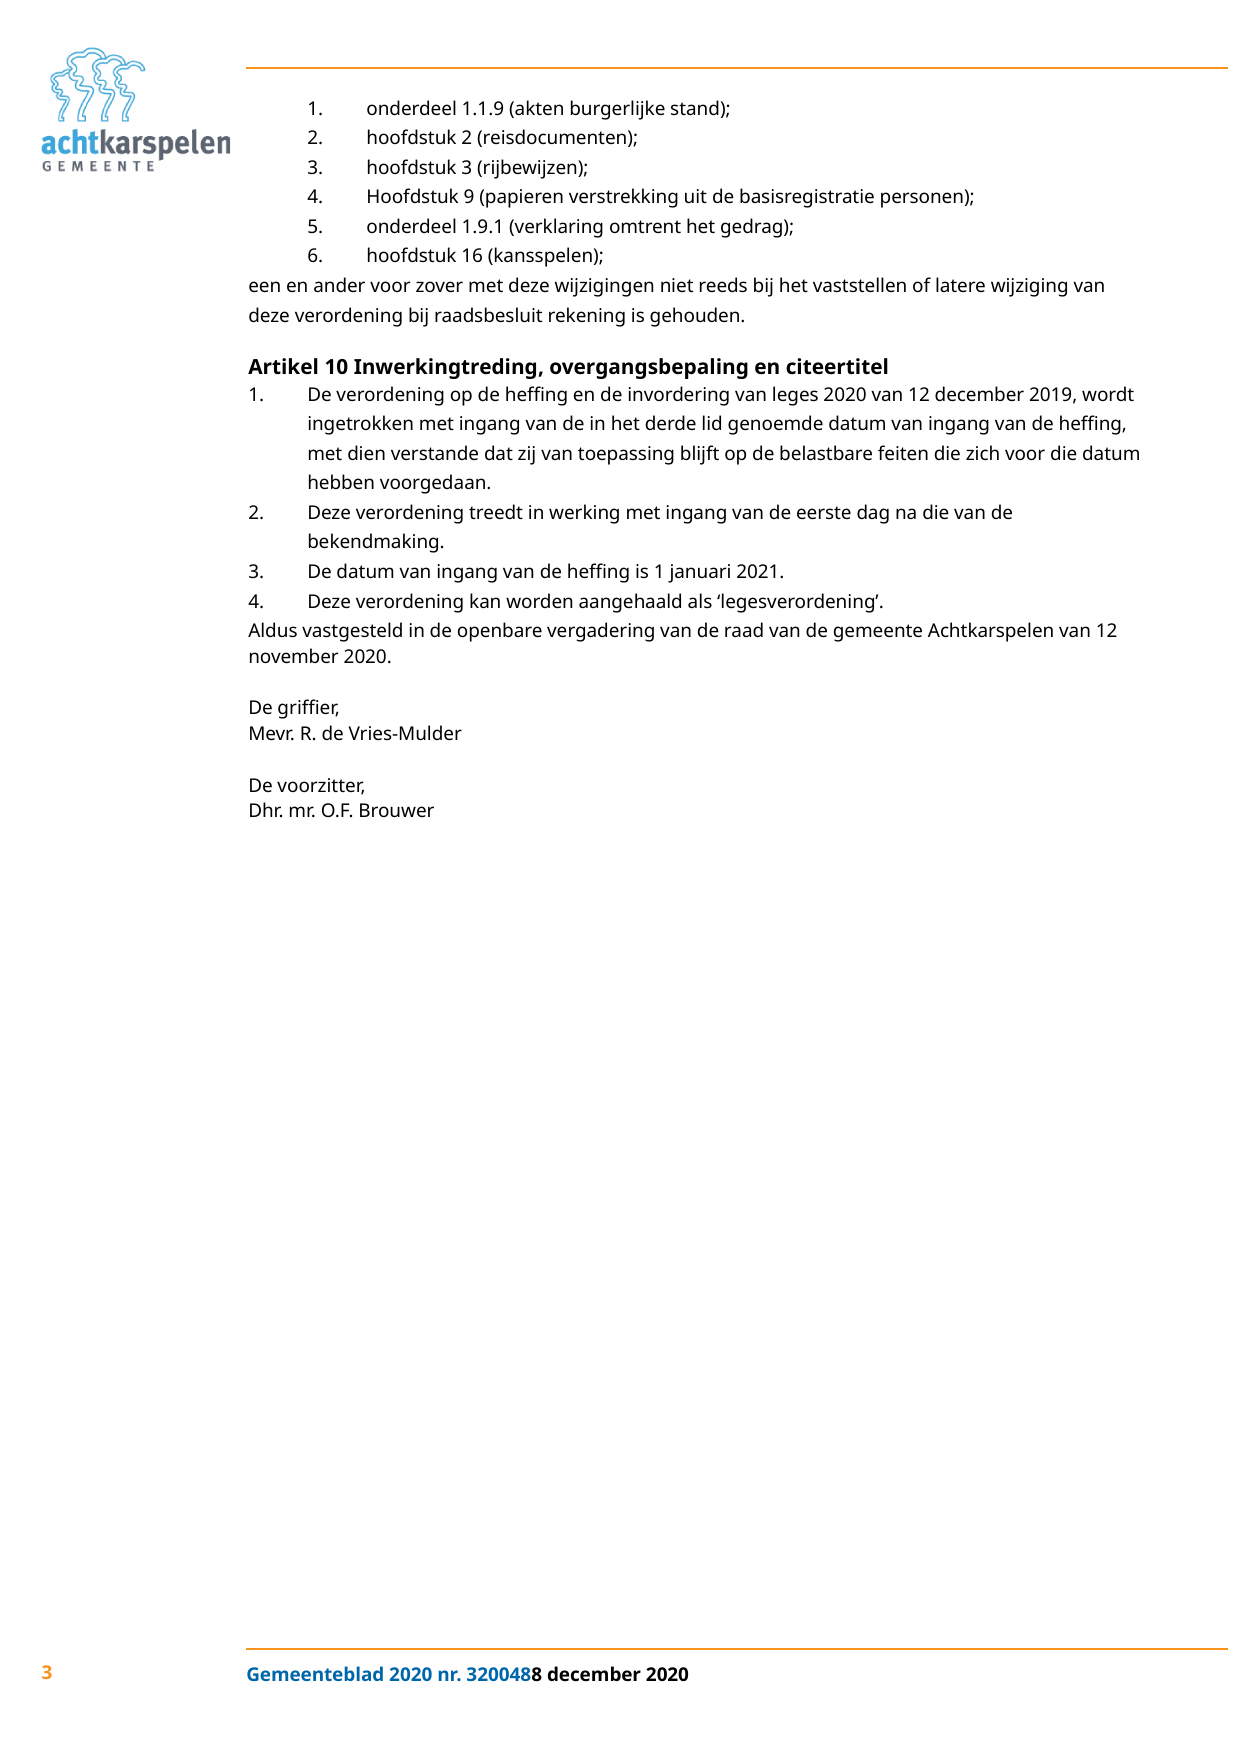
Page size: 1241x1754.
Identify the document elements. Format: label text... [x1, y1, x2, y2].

list hoofdstuk 3 (rijbewijzen); [307, 154, 1152, 180]
list onderdeel 1.1.9 (akten burgerlijke stand); [307, 95, 1152, 121]
text Artikel 10 Inwerkingtreding, overgangsbepaling en citeertitel [248, 352, 1152, 381]
picture [41, 47, 231, 172]
text Dhr. mr. O.F. Brouwer [248, 797, 1152, 823]
list De verordening op de heffing en de invordering van leges 2020 van 12 december 2019, wordt ingetrokken met ingang van de in het derde lid genoemde datum van ingang van de heffing, met dien verstande dat zij van toepassing blijft op de belastbare feiten die zich voor die datum hebben voorgedaan. [248, 381, 1152, 495]
list Hoofdstuk 9 (papieren verstrekking uit de basisregistratie personen); [307, 183, 1152, 209]
text Mevr. R. de Vries-Mulder [248, 720, 1152, 746]
list onderdeel 1.9.1 (verklaring omtrent het gedrag); [307, 213, 1152, 239]
list Deze verordening kan worden aangehaald als ‘legesverordening’. [248, 588, 1152, 613]
text De voorzitter, [248, 772, 1152, 797]
list hoofdstuk 16 (kansspelen); [307, 243, 1152, 268]
text een en ander voor zover met deze wijzigingen niet reeds bij het vaststellen of latere wijziging van deze verordening bij raadsbesluit rekening is gehouden. [248, 272, 1152, 328]
text De griffier, [248, 694, 1152, 720]
list hoofdstuk 2 (reisdocumenten); [307, 124, 1152, 150]
list Deze verordening treedt in werking met ingang van de eerste dag na die van de bekendmaking. [248, 499, 1152, 554]
text Aldus vastgesteld in de openbare vergadering van de raad van de gemeente Achtkarspelen van 12 november 2020. [248, 617, 1152, 669]
list De datum van ingang van de heffing is 1 januari 2021. [248, 558, 1152, 584]
